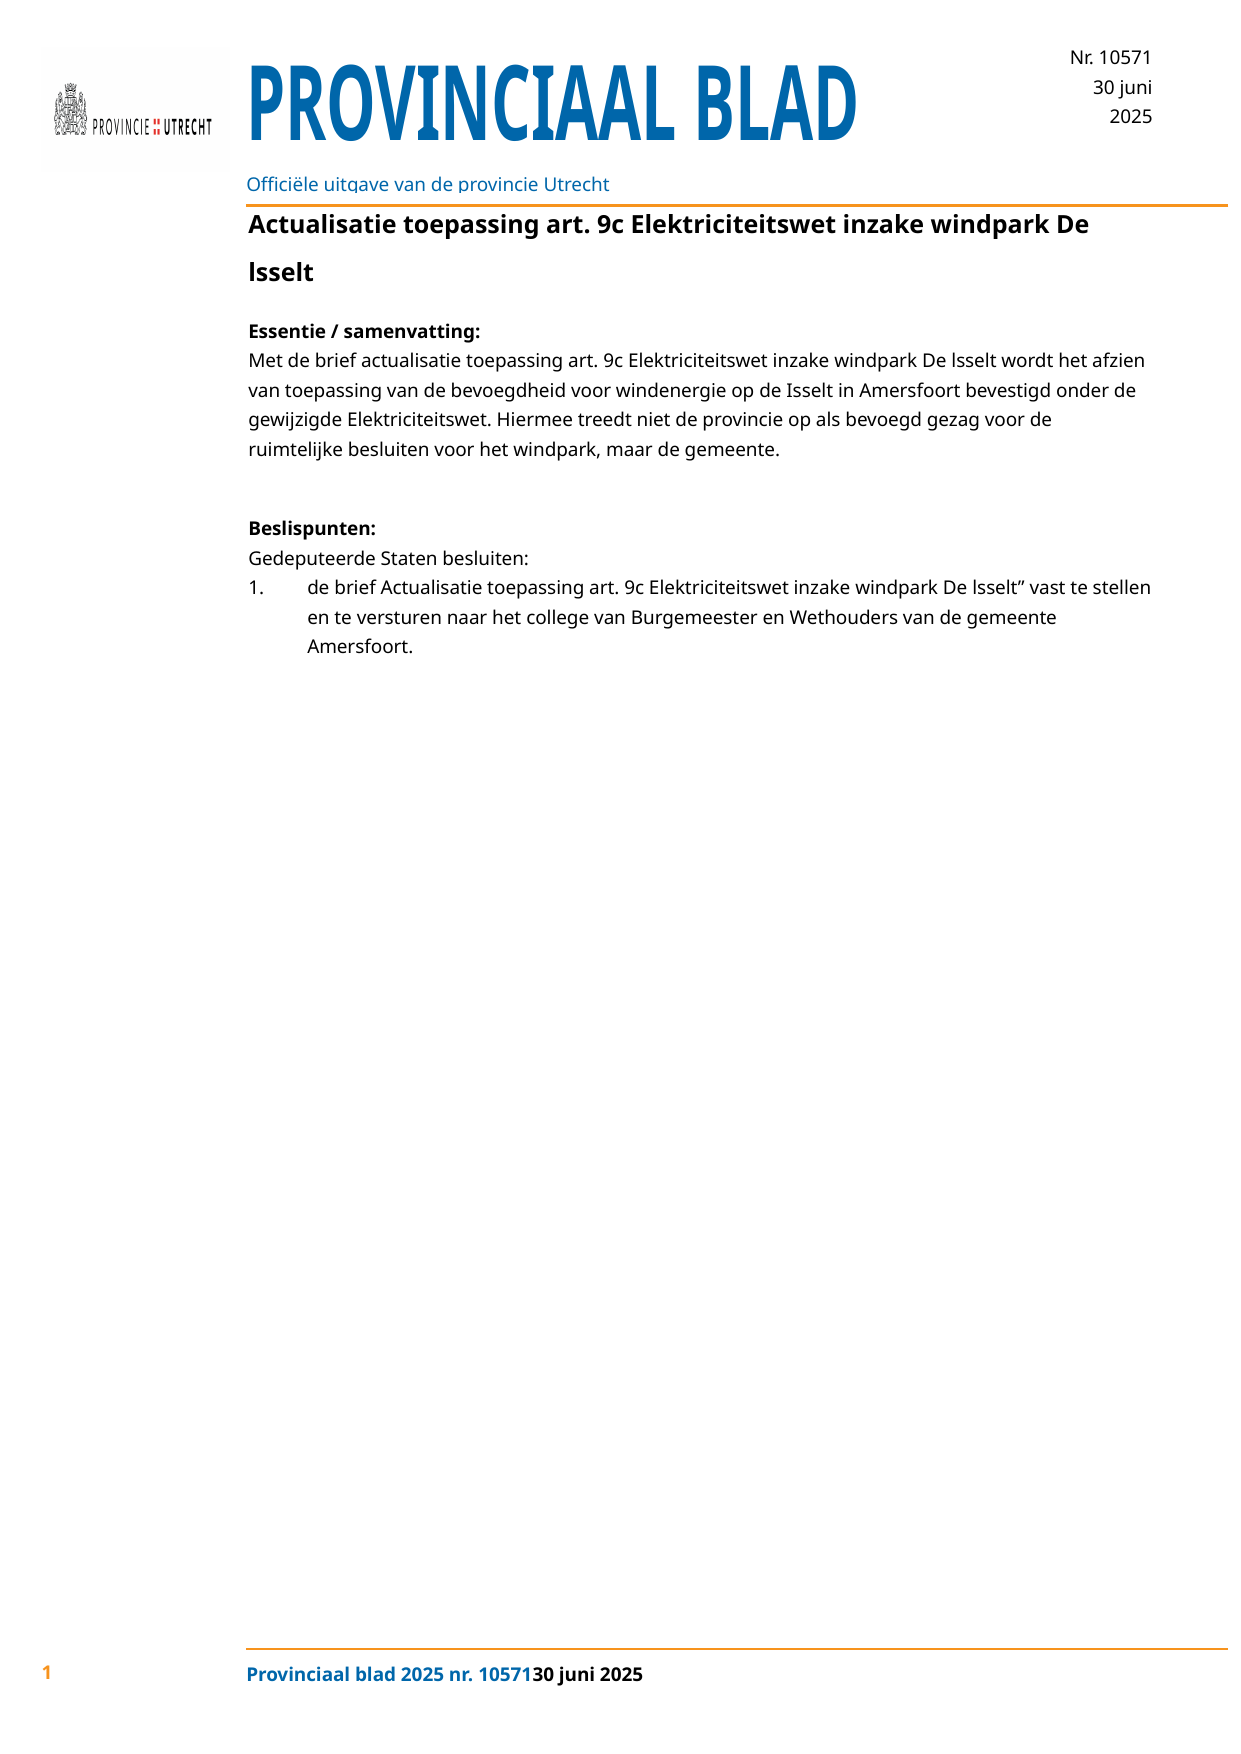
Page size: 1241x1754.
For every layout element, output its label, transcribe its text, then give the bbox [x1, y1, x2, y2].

text Actualisatie toepassing art. 9c Elektriciteitswet inzake windpark De lsselt [248, 207, 1152, 288]
text Essentie / samenvatting: [248, 318, 1152, 344]
text Beslispunten: [248, 515, 1152, 541]
list de brief Actualisatie toepassing art. 9c Elektriciteitswet inzake windpark De lsselt” vast te stellen en te versturen naar het college van Burgemeester en Wethouders van de gemeente Amersfoort. [248, 574, 1152, 659]
picture [41, 47, 231, 172]
text Gedeputeerde Staten besluiten: [248, 545, 1152, 570]
text Met de brief actualisatie toepassing art. 9c Elektriciteitswet inzake windpark De lsselt wordt het afzien van toepassing van de bevoegdheid voor windenergie op de Isselt in Amersfoort bevestigd onder de gewijzigde Elektriciteitswet. Hiermee treedt niet de provincie op als bevoegd gezag voor de ruimtelijke besluiten voor het windpark, maar de gemeente. [248, 347, 1152, 462]
